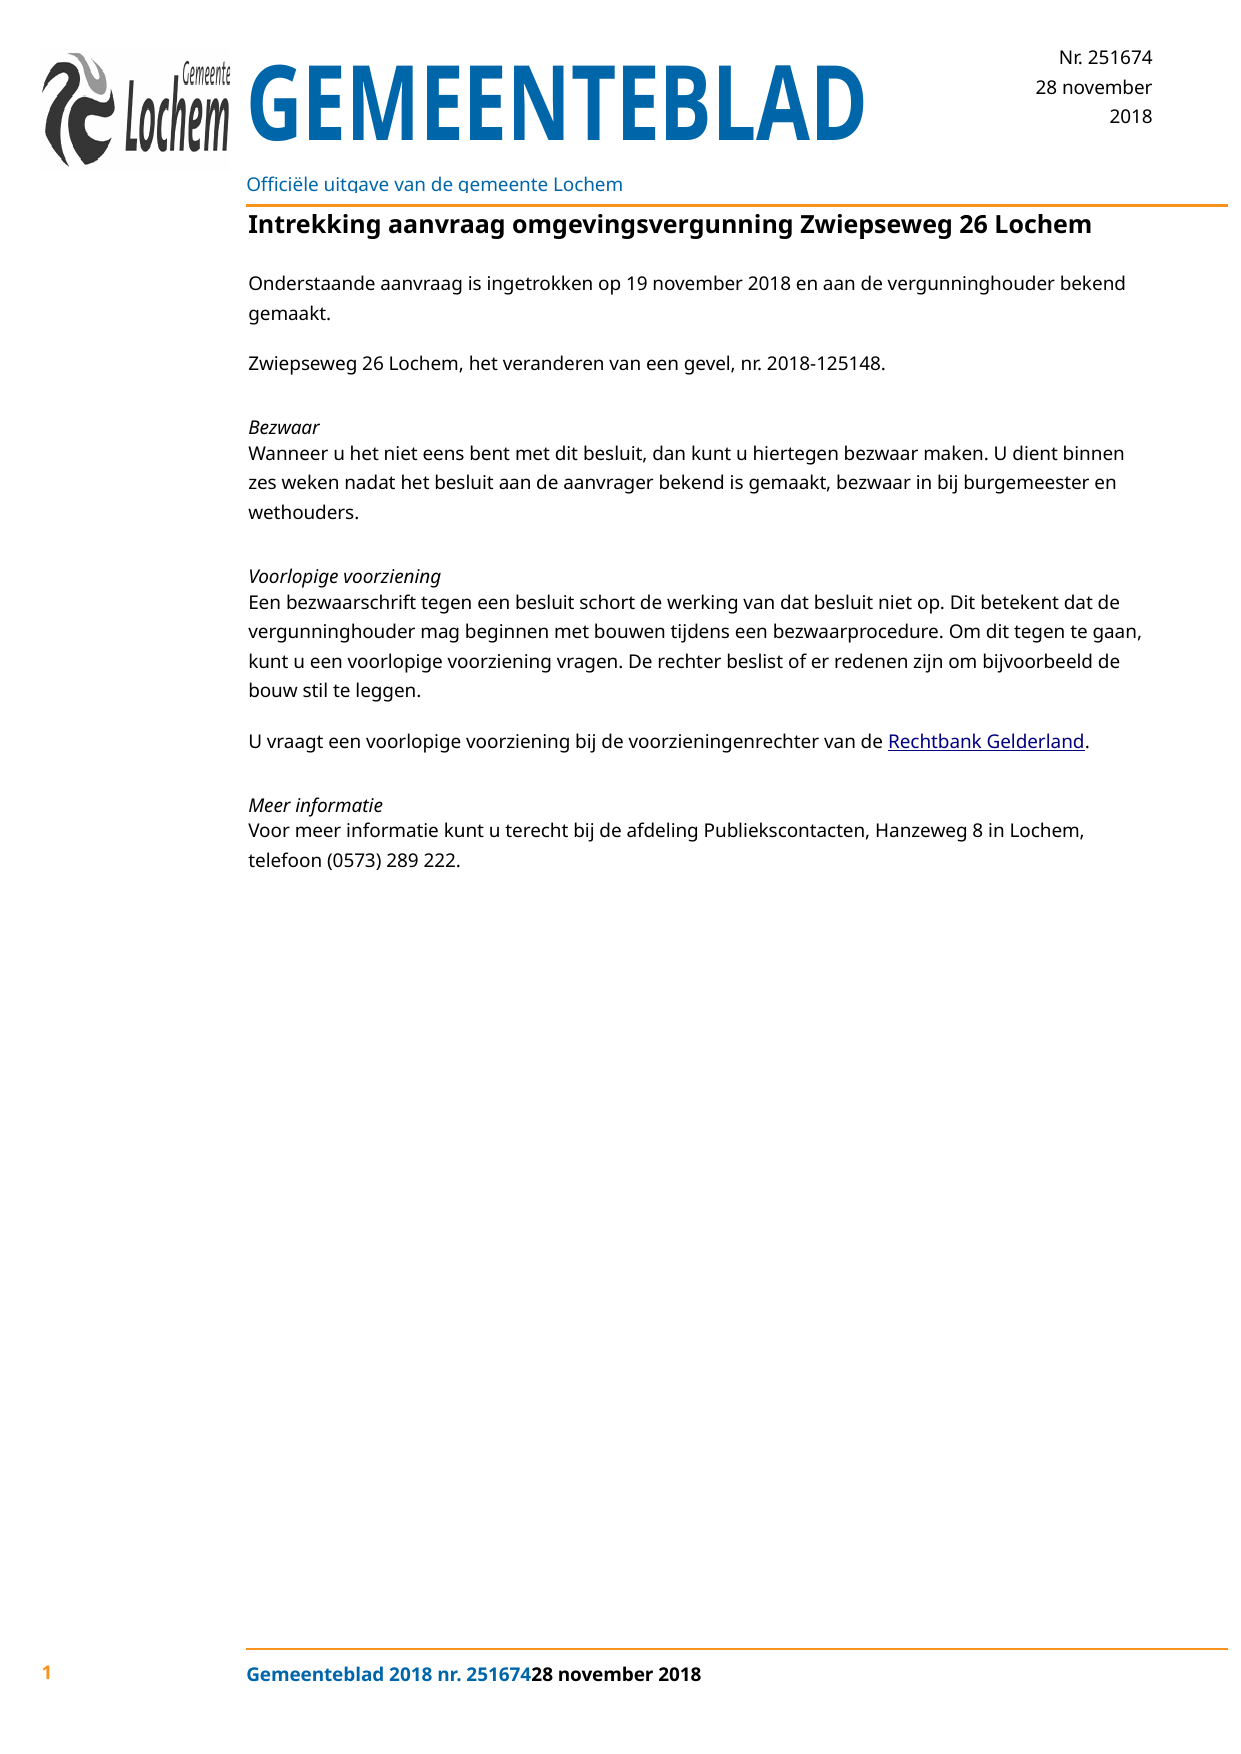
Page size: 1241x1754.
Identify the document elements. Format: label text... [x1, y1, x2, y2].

text Meer informatie [248, 792, 1152, 818]
text Bezwaar [248, 414, 1152, 440]
text Een bezwaarschrift tegen een besluit schort de werking van dat besluit niet op. Dit betekent dat de vergunninghouder mag beginnen met bouwen tijdens een bezwaarprocedure. Om dit tegen te gaan, kunt u een voorlopige voorziening vragen. De rechter beslist of er redenen zijn om bijvoorbeeld de bouw stil te leggen. [248, 589, 1152, 703]
text Zwiepseweg 26 Lochem, het veranderen van een gevel, nr. 2018-125148. [248, 350, 1152, 376]
text Wanneer u het niet eens bent met dit besluit, dan kunt u hiertegen bezwaar maken. U dient binnen zes weken nadat het besluit aan de aanvrager bekend is gemaakt, bezwaar in bij burgemeester en wethouders. [248, 440, 1152, 525]
picture [41, 47, 231, 172]
text Onderstaande aanvraag is ingetrokken op 19 november 2018 en aan de vergunninghouder bekend gemaakt. [248, 270, 1152, 326]
text U vraagt een voorlopige voorziening bij de voorzieningenrechter van de Rechtbank Gelderland. [248, 728, 1152, 754]
text Voorlopige voorziening [248, 563, 1152, 589]
text Voor meer informatie kunt u terecht bij de afdeling Publiekscontacten, Hanzeweg 8 in Lochem, telefoon (0573) 289 222. [248, 818, 1152, 873]
text Intrekking aanvraag omgevingsvergunning Zwiepseweg 26 Lochem [248, 207, 1152, 241]
